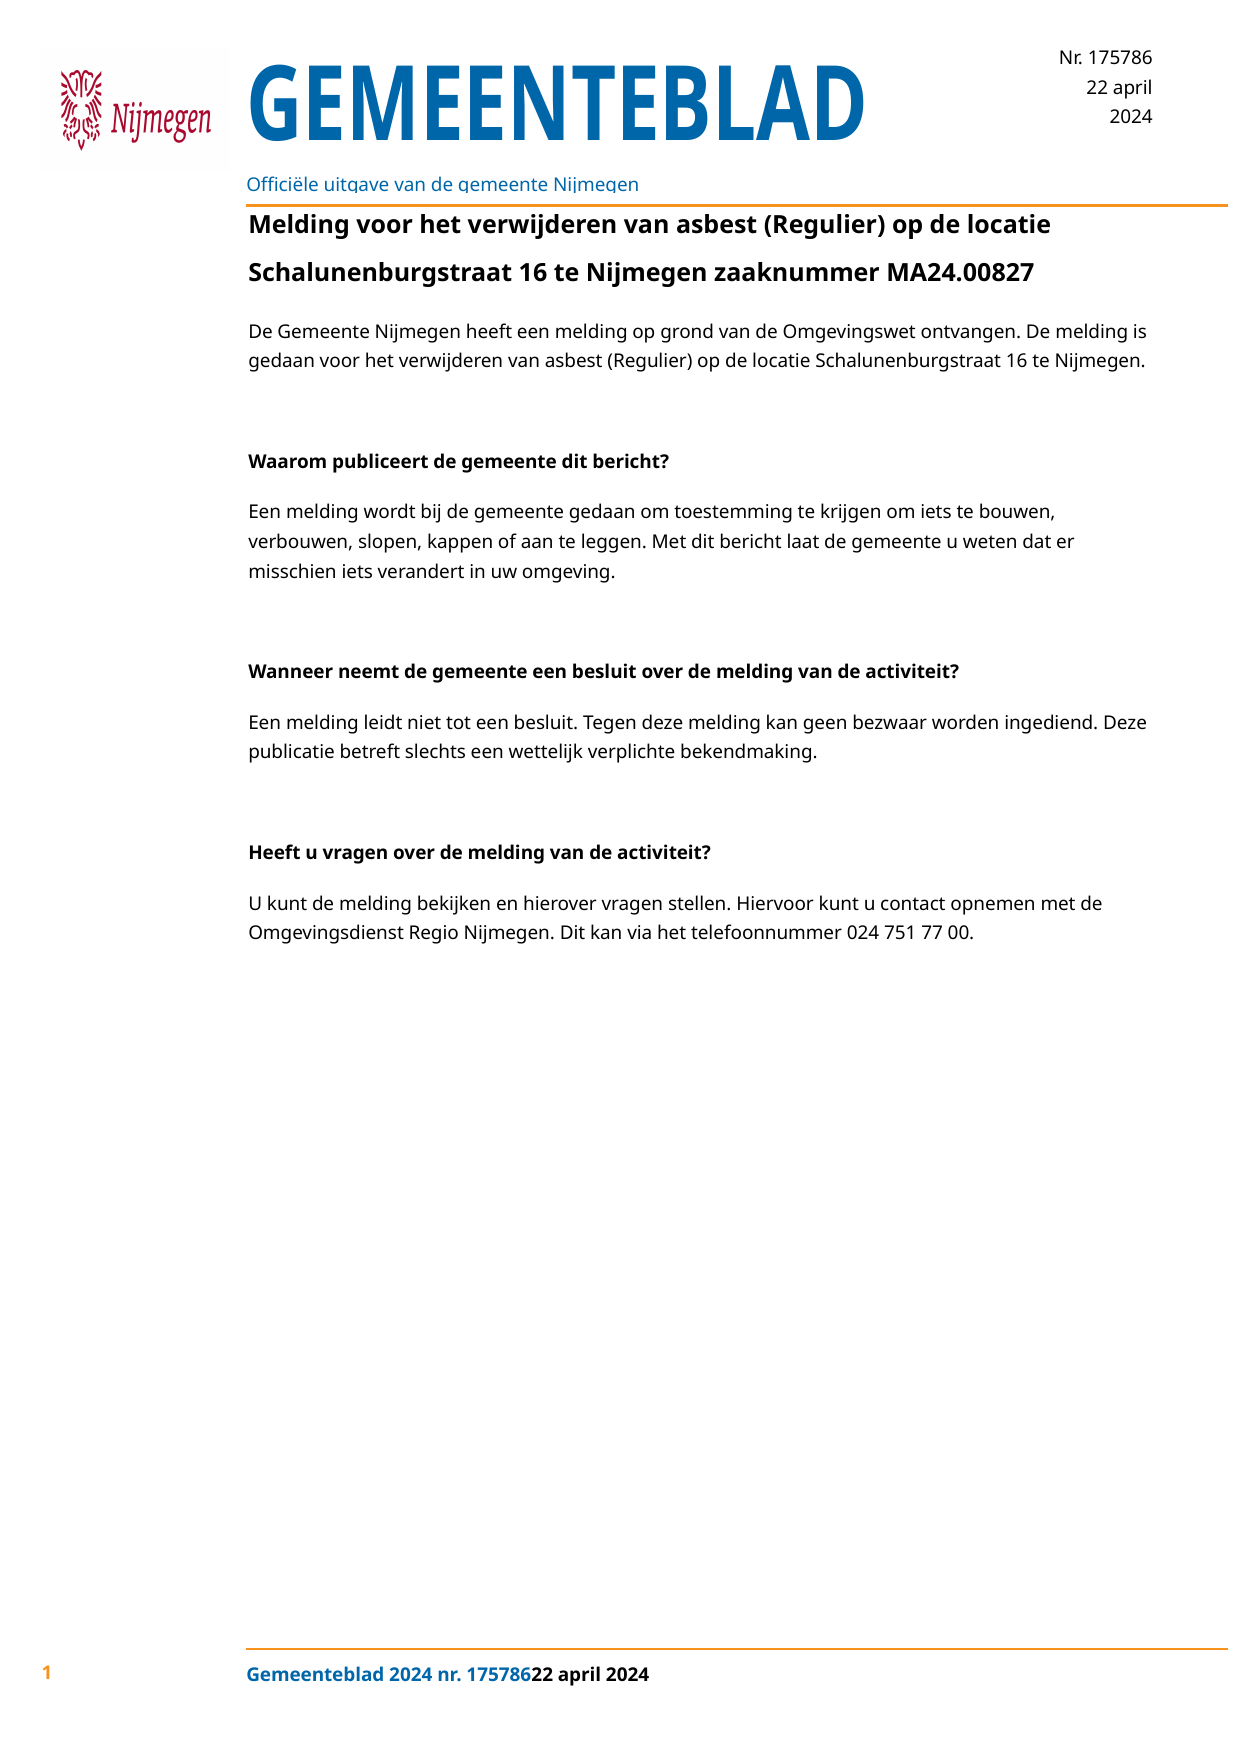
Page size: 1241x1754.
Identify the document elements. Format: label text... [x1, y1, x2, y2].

text De Gemeente Nijmegen heeft een melding op grond van de Omgevingswet ontvangen. De melding is gedaan voor het verwijderen van asbest (Regulier) op de locatie Schalunenburgstraat 16 te Nijmegen. [248, 318, 1152, 373]
text Een melding leidt niet tot een besluit. Tegen deze melding kan geen bezwaar worden ingediend. Deze publicatie betreft slechts een wettelijk verplichte bekendmaking. [248, 709, 1152, 764]
text U kunt de melding bekijken en hierover vragen stellen. Hiervoor kunt u contact opnemen met de Omgevingsdienst Regio Nijmegen. Dit kan via het telefoonnummer 024 751 77 00. [248, 890, 1152, 945]
text Melding voor het verwijderen van asbest (Regulier) op de locatie Schalunenburgstraat 16 te Nijmegen zaaknummer MA24.00827 [248, 207, 1152, 288]
text Een melding wordt bij de gemeente gedaan om toestemming te krijgen om iets te bouwen, verbouwen, slopen, kappen of aan te leggen. Met dit bericht laat de gemeente u weten dat er misschien iets verandert in uw omgeving. [248, 499, 1152, 584]
text Heeft u vragen over de melding van de activiteit? [248, 839, 1152, 865]
text Wanneer neemt de gemeente een besluit over de melding van de activiteit? [248, 659, 1152, 684]
picture [41, 47, 231, 172]
text Waarom publiceert de gemeente dit bericht? [248, 448, 1152, 474]
